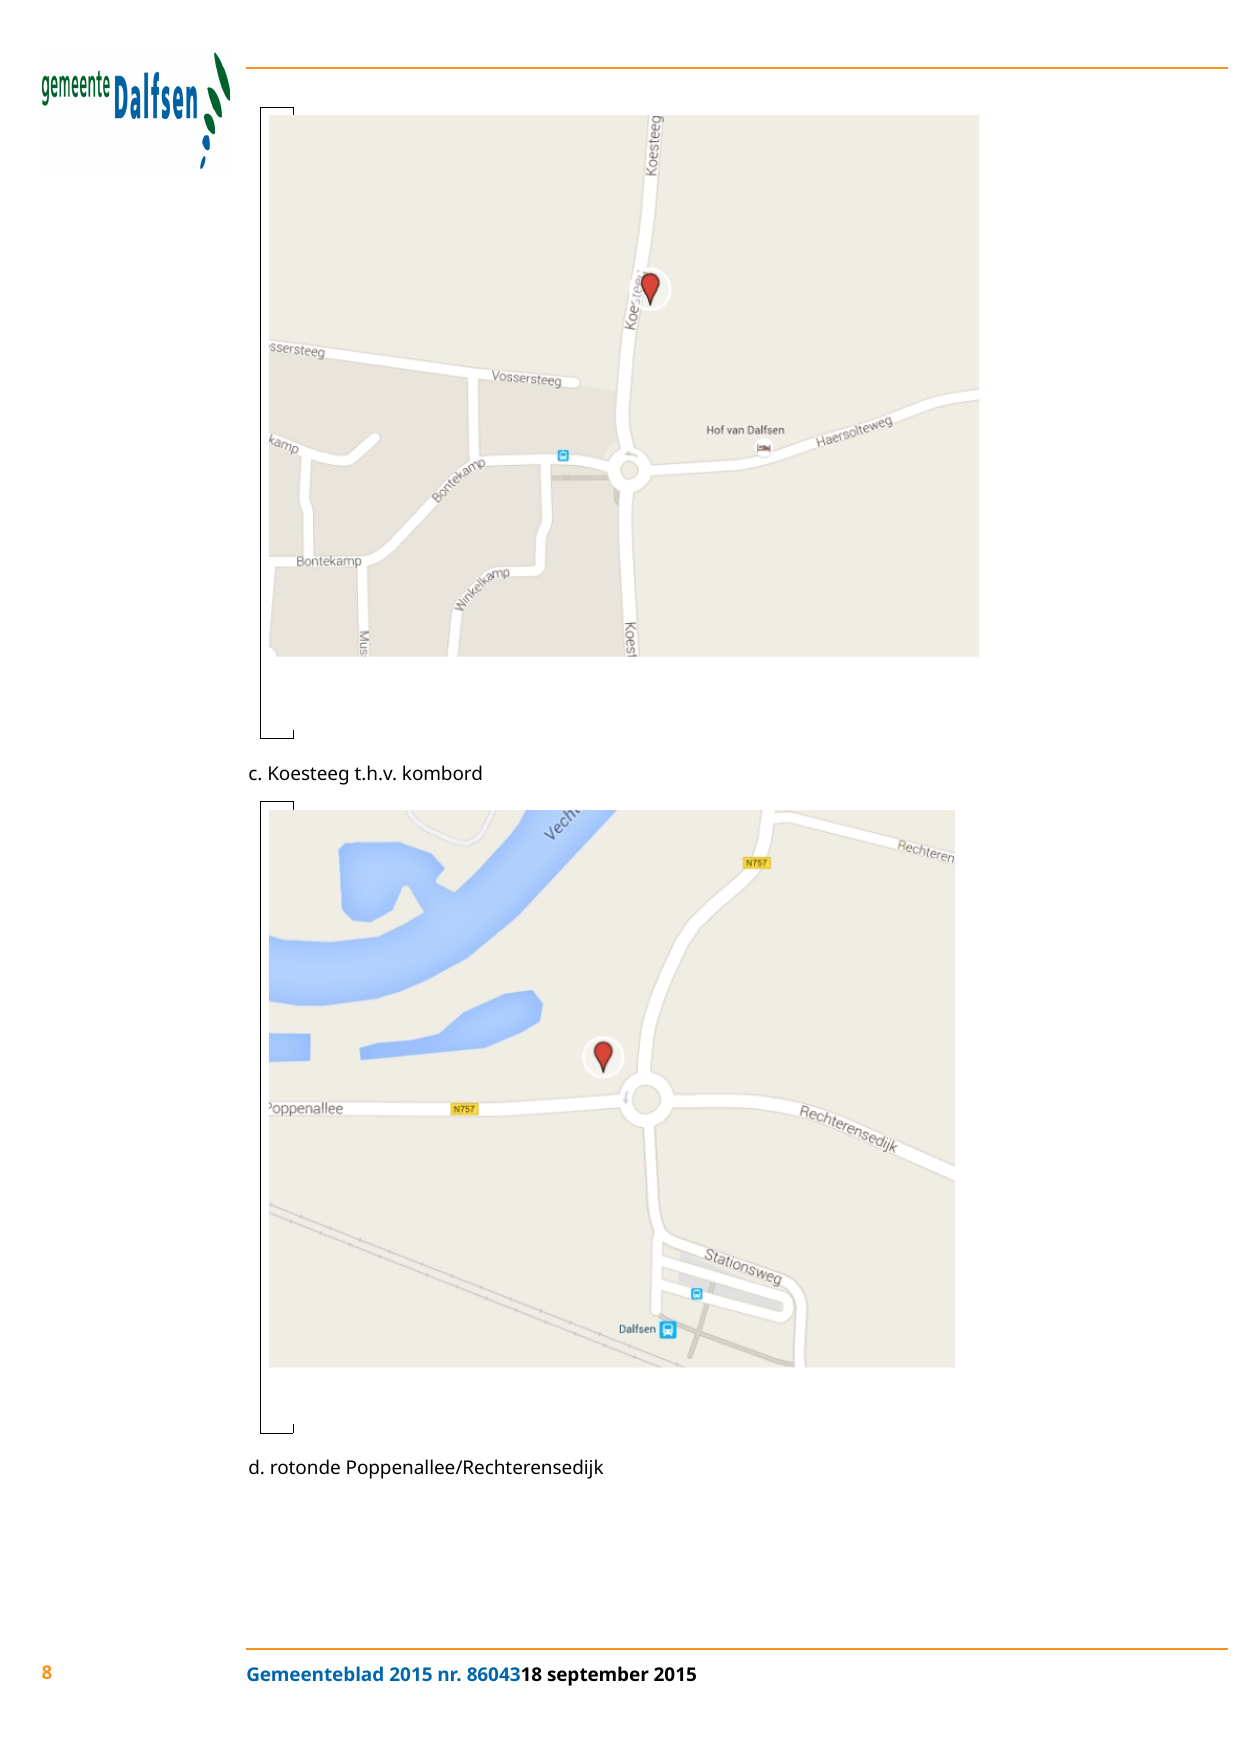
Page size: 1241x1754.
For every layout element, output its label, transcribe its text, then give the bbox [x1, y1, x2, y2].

text d. rotonde Poppenallee/Rechterensedijk [248, 1454, 1152, 1480]
text c. Koesteeg t.h.v. kombord [248, 760, 1152, 785]
picture [41, 47, 231, 172]
picture [268, 810, 1173, 1424]
picture [268, 115, 1173, 730]
